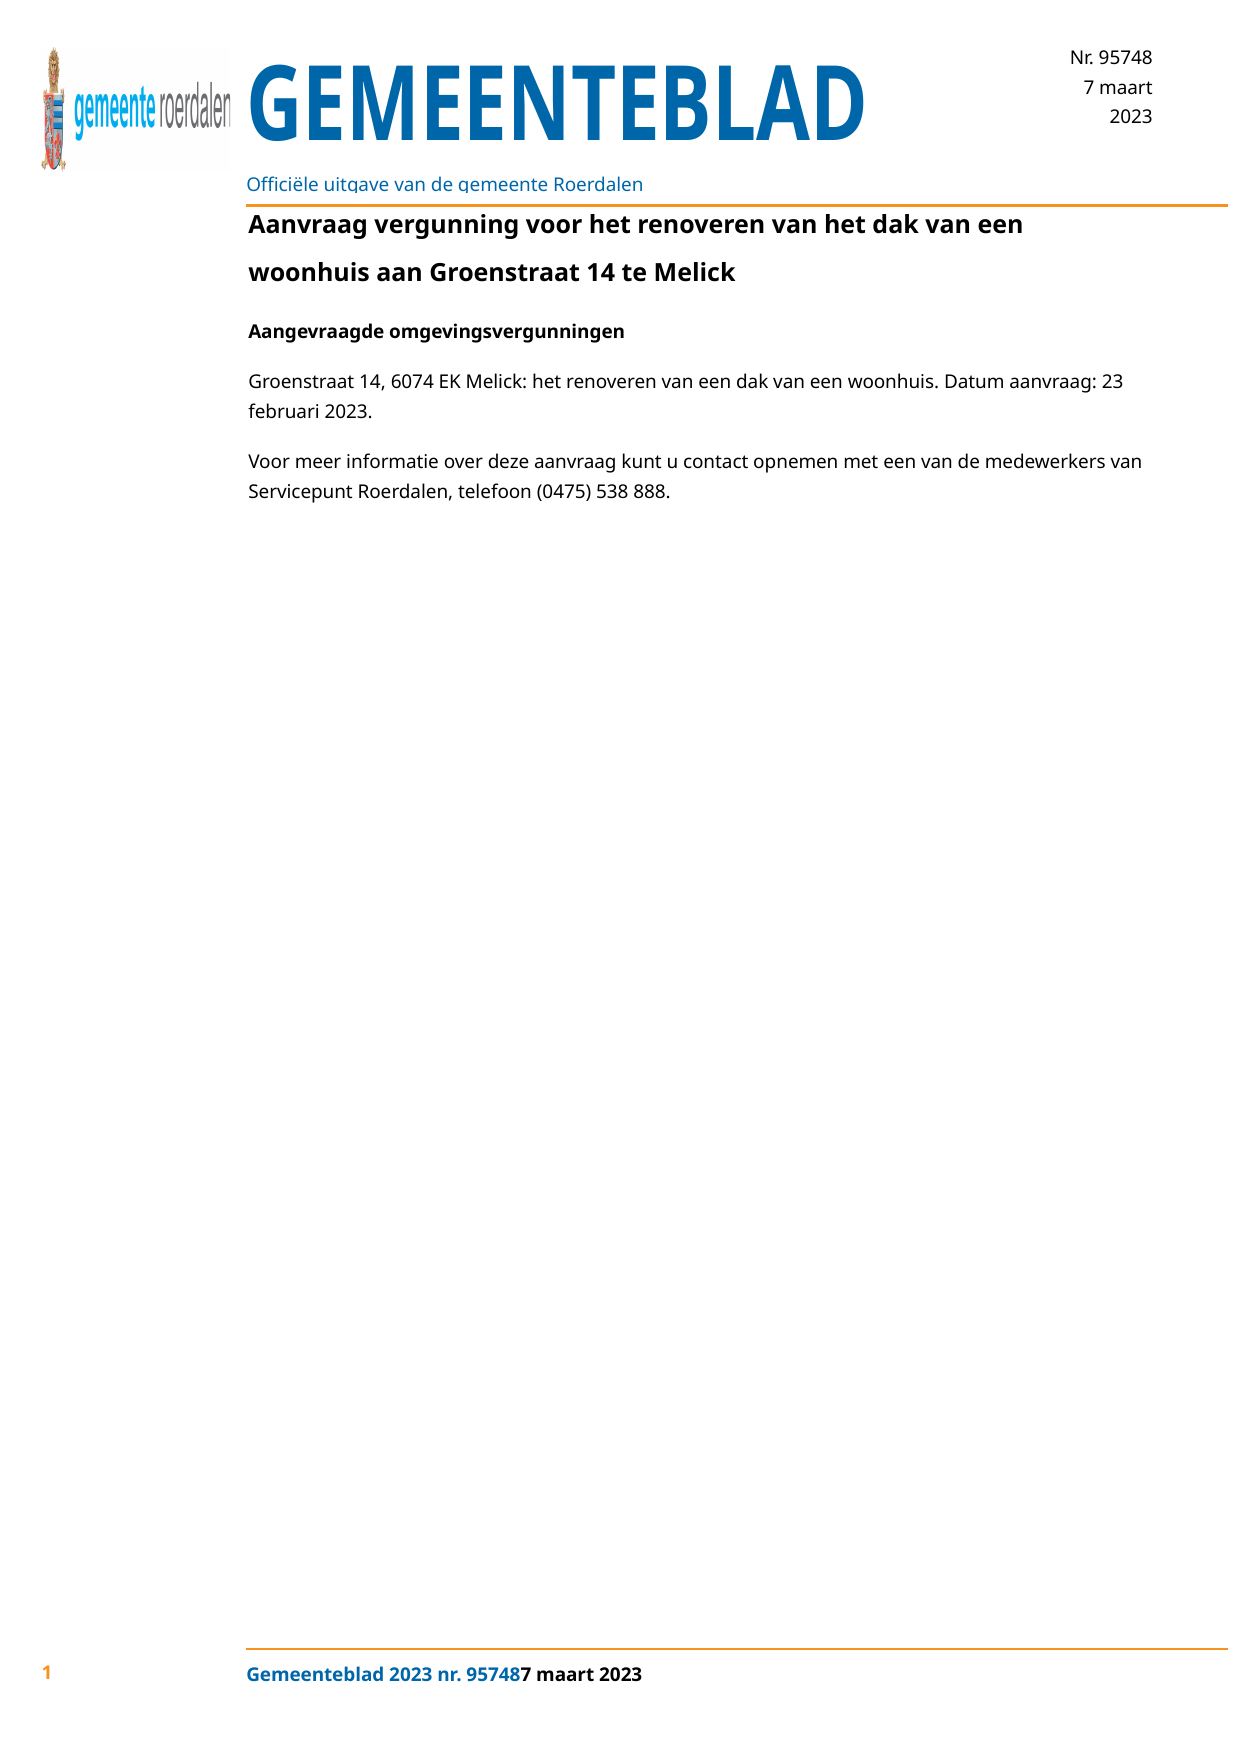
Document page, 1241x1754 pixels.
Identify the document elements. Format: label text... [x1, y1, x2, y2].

picture [41, 47, 231, 172]
text Aanvraag vergunning voor het renoveren van het dak van een woonhuis aan Groenstraat 14 te Melick [248, 207, 1152, 288]
text Groenstraat 14, 6074 EK Melick: het renoveren van een dak van een woonhuis. Datum aanvraag: 23 februari 2023. [248, 368, 1152, 424]
text Voor meer informatie over deze aanvraag kunt u contact opnemen met een van de medewerkers van Servicepunt Roerdalen, telefoon (0475) 538 888. [248, 448, 1152, 504]
text Aangevraagde omgevingsvergunningen [248, 318, 1152, 344]
